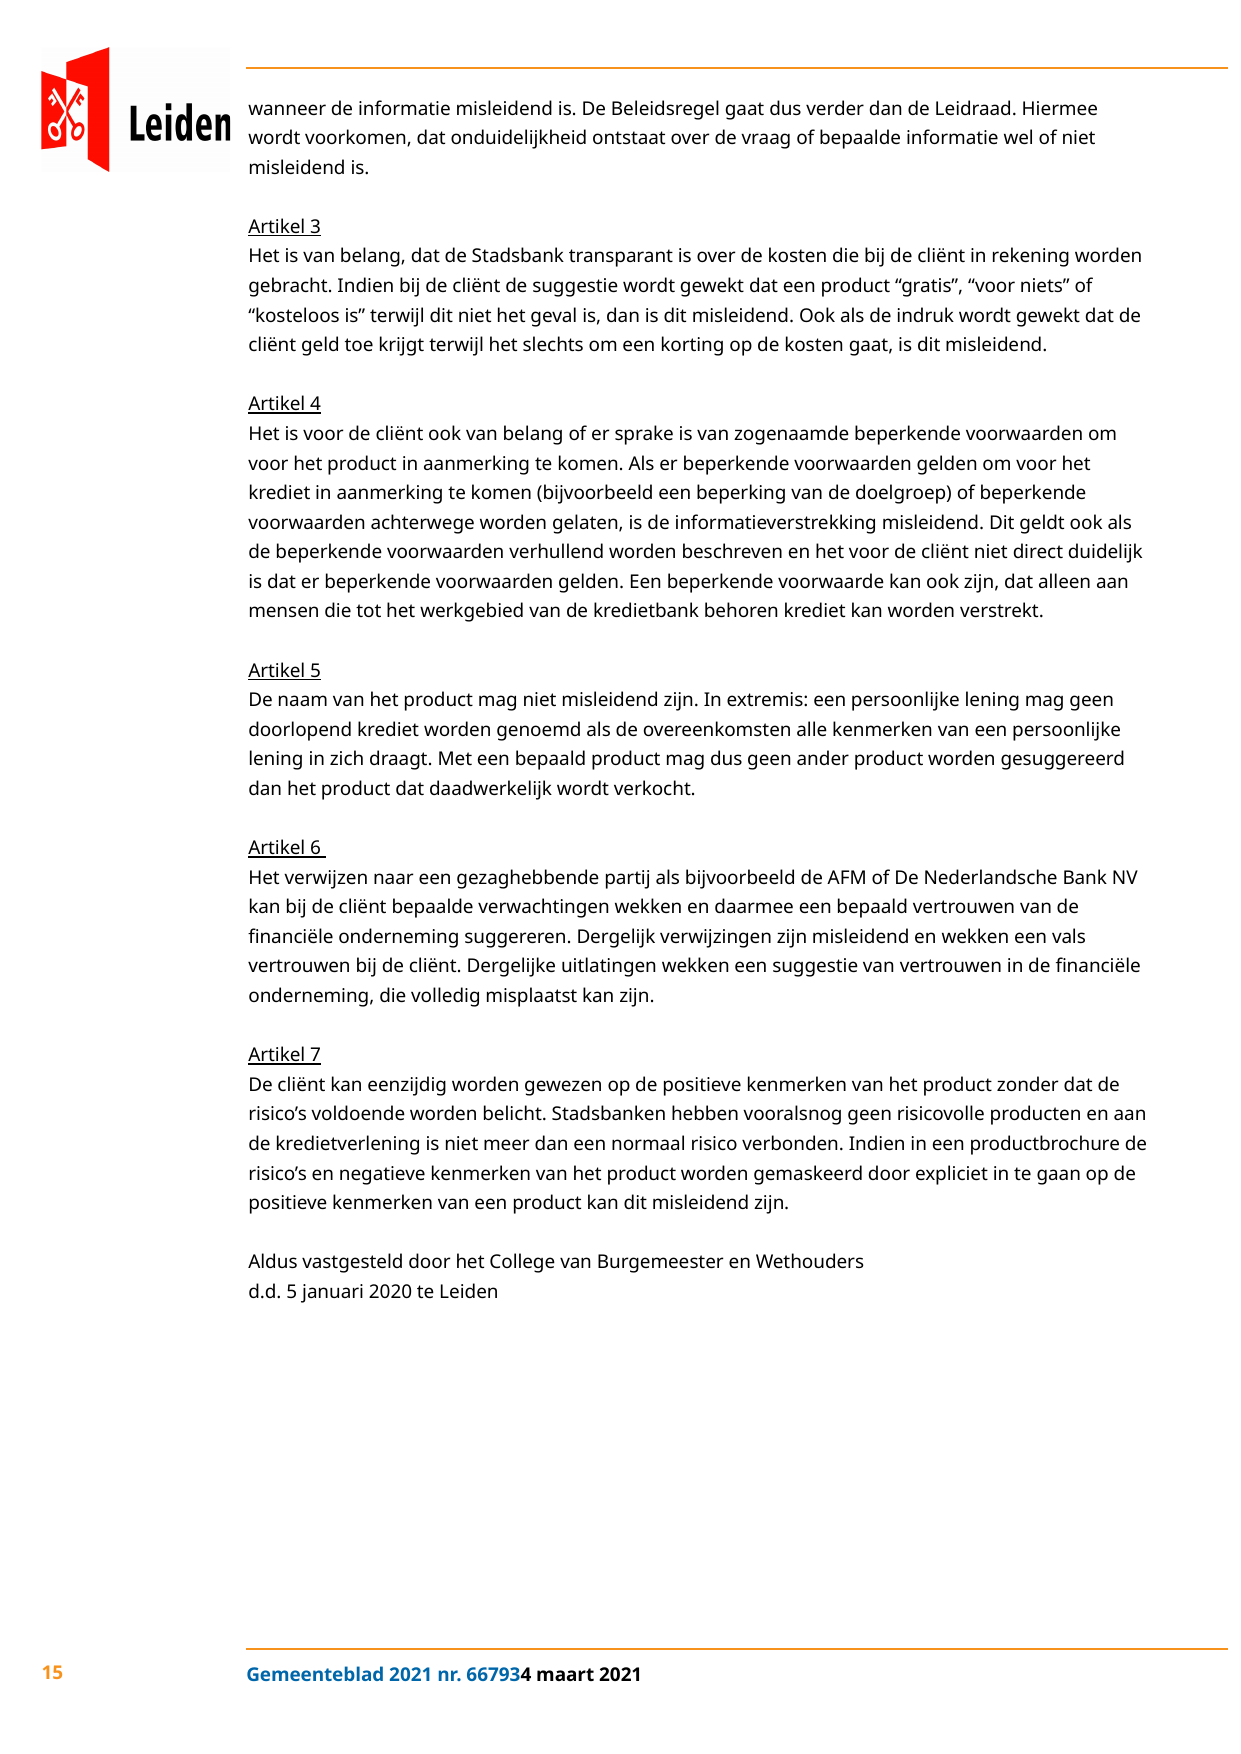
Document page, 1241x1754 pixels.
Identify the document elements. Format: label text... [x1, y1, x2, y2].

text Artikel 6 [248, 834, 1152, 860]
text Het is voor de cliënt ook van belang of er sprake is van zogenaamde beperkende voorwaarden om voor het product in aanmerking te komen. Als er beperkende voorwaarden gelden om voor het krediet in aanmerking te komen (bijvoorbeeld een beperking van de doelgroep) of beperkende voorwaarden achterwege worden gelaten, is de informatieverstrekking misleidend. Dit geldt ook als de beperkende voorwaarden verhullend worden beschreven en het voor de cliënt niet direct duidelijk is dat er beperkende voorwaarden gelden. Een beperkende voorwaarde kan ook zijn, dat alleen aan mensen die tot het werkgebied van de kredietbank behoren krediet kan worden verstrekt. [248, 420, 1152, 623]
text Artikel 5 [248, 657, 1152, 683]
text d.d. 5 januari 2020 te Leiden [248, 1278, 1152, 1304]
text Artikel 7 [248, 1041, 1152, 1067]
text De cliënt kan eenzijdig worden gewezen op de positieve kenmerken van het product zonder dat de risico’s voldoende worden belicht. Stadsbanken hebben vooralsnog geen risicovolle producten en aan de kredietverlening is niet meer dan een normaal risico verbonden. Indien in een productbrochure de risico’s en negatieve kenmerken van het product worden gemaskeerd door expliciet in te gaan op de positieve kenmerken van een product kan dit misleidend zijn. [248, 1071, 1152, 1215]
text Aldus vastgesteld door het College van Burgemeester en Wethouders [248, 1248, 1152, 1274]
text Het is van belang, dat de Stadsbank transparant is over de kosten die bij de cliënt in rekening worden gebracht. Indien bij de cliënt de suggestie wordt gewekt dat een product “gratis”, “voor niets” of “kosteloos is” terwijl dit niet het geval is, dan is dit misleidend. Ook als de indruk wordt gewekt dat de cliënt geld toe krijgt terwijl het slechts om een korting op de kosten gaat, is dit misleidend. [248, 243, 1152, 357]
text De naam van het product mag niet misleidend zijn. In extremis: een persoonlijke lening mag geen doorlopend krediet worden genoemd als de overeenkomsten alle kenmerken van een persoonlijke lening in zich draagt. Met een bepaald product mag dus geen ander product worden gesuggereerd dan het product dat daadwerkelijk wordt verkocht. [248, 686, 1152, 801]
text Artikel 3 [248, 213, 1152, 239]
picture [41, 47, 231, 172]
text Artikel 4 [248, 391, 1152, 416]
text wanneer de informatie misleidend is. De Beleidsregel gaat dus verder dan de Leidraad. Hiermee wordt voorkomen, dat onduidelijkheid ontstaat over de vraag of bepaalde informatie wel of niet misleidend is. [248, 95, 1152, 180]
text Het verwijzen naar een gezaghebbende partij als bijvoorbeeld de AFM of De Nederlandsche Bank NV kan bij de cliënt bepaalde verwachtingen wekken en daarmee een bepaald vertrouwen van de financiële onderneming suggereren. Dergelijk verwijzingen zijn misleidend en wekken een vals vertrouwen bij de cliënt. Dergelijke uitlatingen wekken een suggestie van vertrouwen in de financiële onderneming, die volledig misplaatst kan zijn. [248, 864, 1152, 1008]
